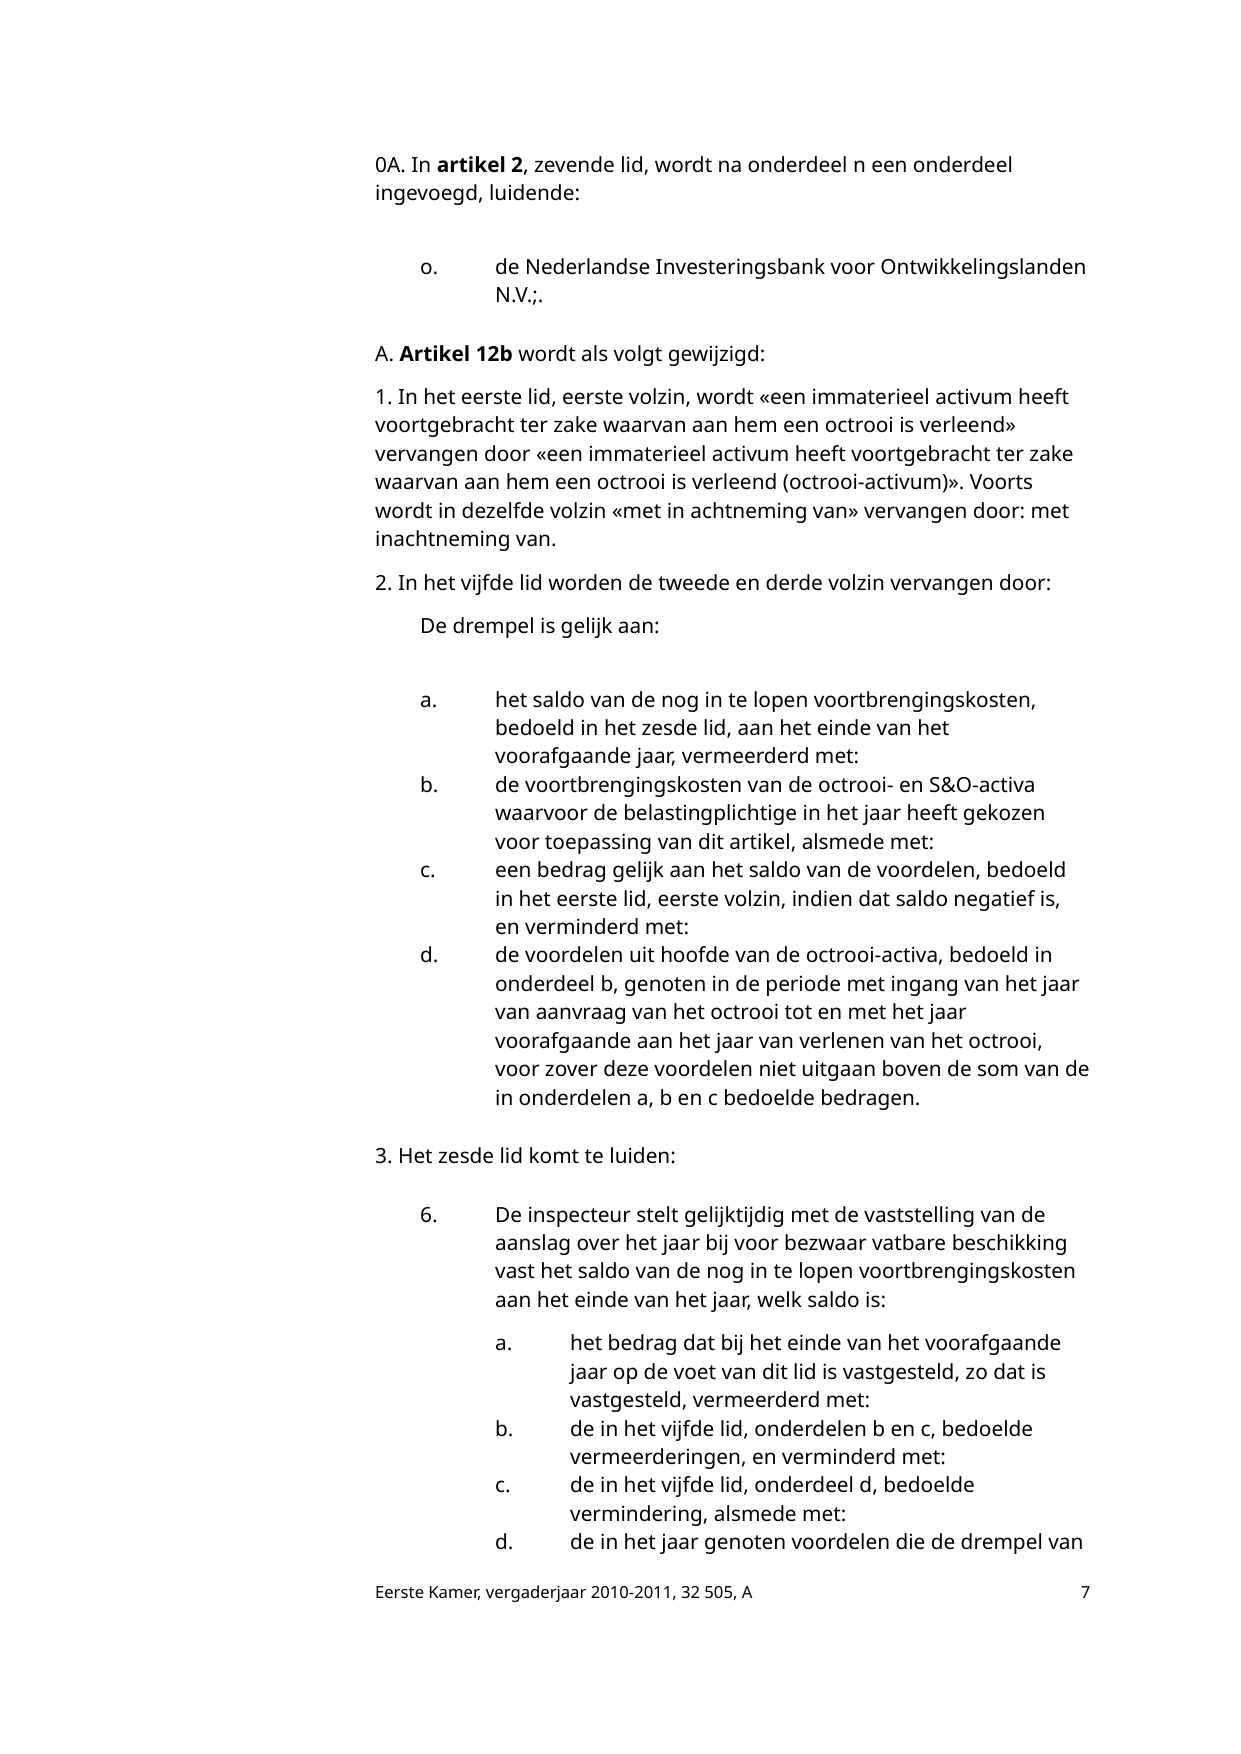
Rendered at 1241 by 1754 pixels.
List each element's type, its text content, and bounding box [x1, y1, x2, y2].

text De drempel is gelijk aan: [420, 611, 1090, 640]
text 3. Het zesde lid komt te luiden: [375, 1141, 1090, 1170]
list de voortbrengingskosten van de octrooi- en S&O-activa waarvoor de belastingplichtige in het jaar heeft gekozen voor toepassing van dit artikel, alsmede met: [420, 770, 1090, 855]
list het saldo van de nog in te lopen voortbrengingskosten, bedoeld in het zesde lid, aan het einde van het voorafgaande jaar, vermeerderd met: [420, 685, 1090, 770]
list het bedrag dat bij het einde van het voorafgaande jaar op de voet van dit lid is vastgesteld, zo dat is vastgesteld, vermeerderd met: [495, 1328, 1090, 1414]
list de voordelen uit hoofde van de octrooi-activa, bedoeld in onderdeel b, genoten in de periode met ingang van het jaar van aanvraag van het octrooi tot en met het jaar voorafgaande aan het jaar van verlenen van het octrooi, voor zover deze voordelen niet uitgaan boven de som van de in onderdelen a, b en c bedoelde bedragen. [420, 941, 1090, 1111]
text 0A. In artikel 2, zevende lid, wordt na onderdeel n een onderdeel ingevoegd, luidende: [375, 150, 1090, 207]
text 1. In het eerste lid, eerste volzin, wordt «een immaterieel activum heeft voortgebracht ter zake waarvan aan hem een octrooi is verleend» vervangen door «een immaterieel activum heeft voortgebracht ter zake waarvan aan hem een octrooi is verleend (octrooi-activum)». Voorts wordt in dezelfde volzin «met in achtneming van» vervangen door: met inachtneming van. [375, 382, 1090, 553]
list De inspecteur stelt gelijktijdig met de vaststelling van de aanslag over het jaar bij voor bezwaar vatbare beschikking vast het saldo van de nog in te lopen voortbrengingskosten aan het einde van het jaar, welk saldo is: [420, 1200, 1090, 1313]
text A. Artikel 12b wordt als volgt gewijzigd: [375, 339, 1090, 367]
list de in het vijfde lid, onderdeel d, bedoelde vermindering, alsmede met: [495, 1471, 1090, 1527]
text 2. In het vijfde lid worden de tweede en derde volzin vervangen door: [375, 568, 1090, 596]
list de Nederlandse Investeringsbank voor Ontwikkelingslanden N.V.;. [420, 252, 1090, 309]
list de in het vijfde lid, onderdelen b en c, bedoelde vermeerderingen, en verminderd met: [495, 1414, 1090, 1471]
list de in het jaar genoten voordelen die de drempel van [495, 1527, 1090, 1556]
list een bedrag gelijk aan het saldo van de voordelen, bedoeld in het eerste lid, eerste volzin, indien dat saldo negatief is, en verminderd met: [420, 855, 1090, 941]
